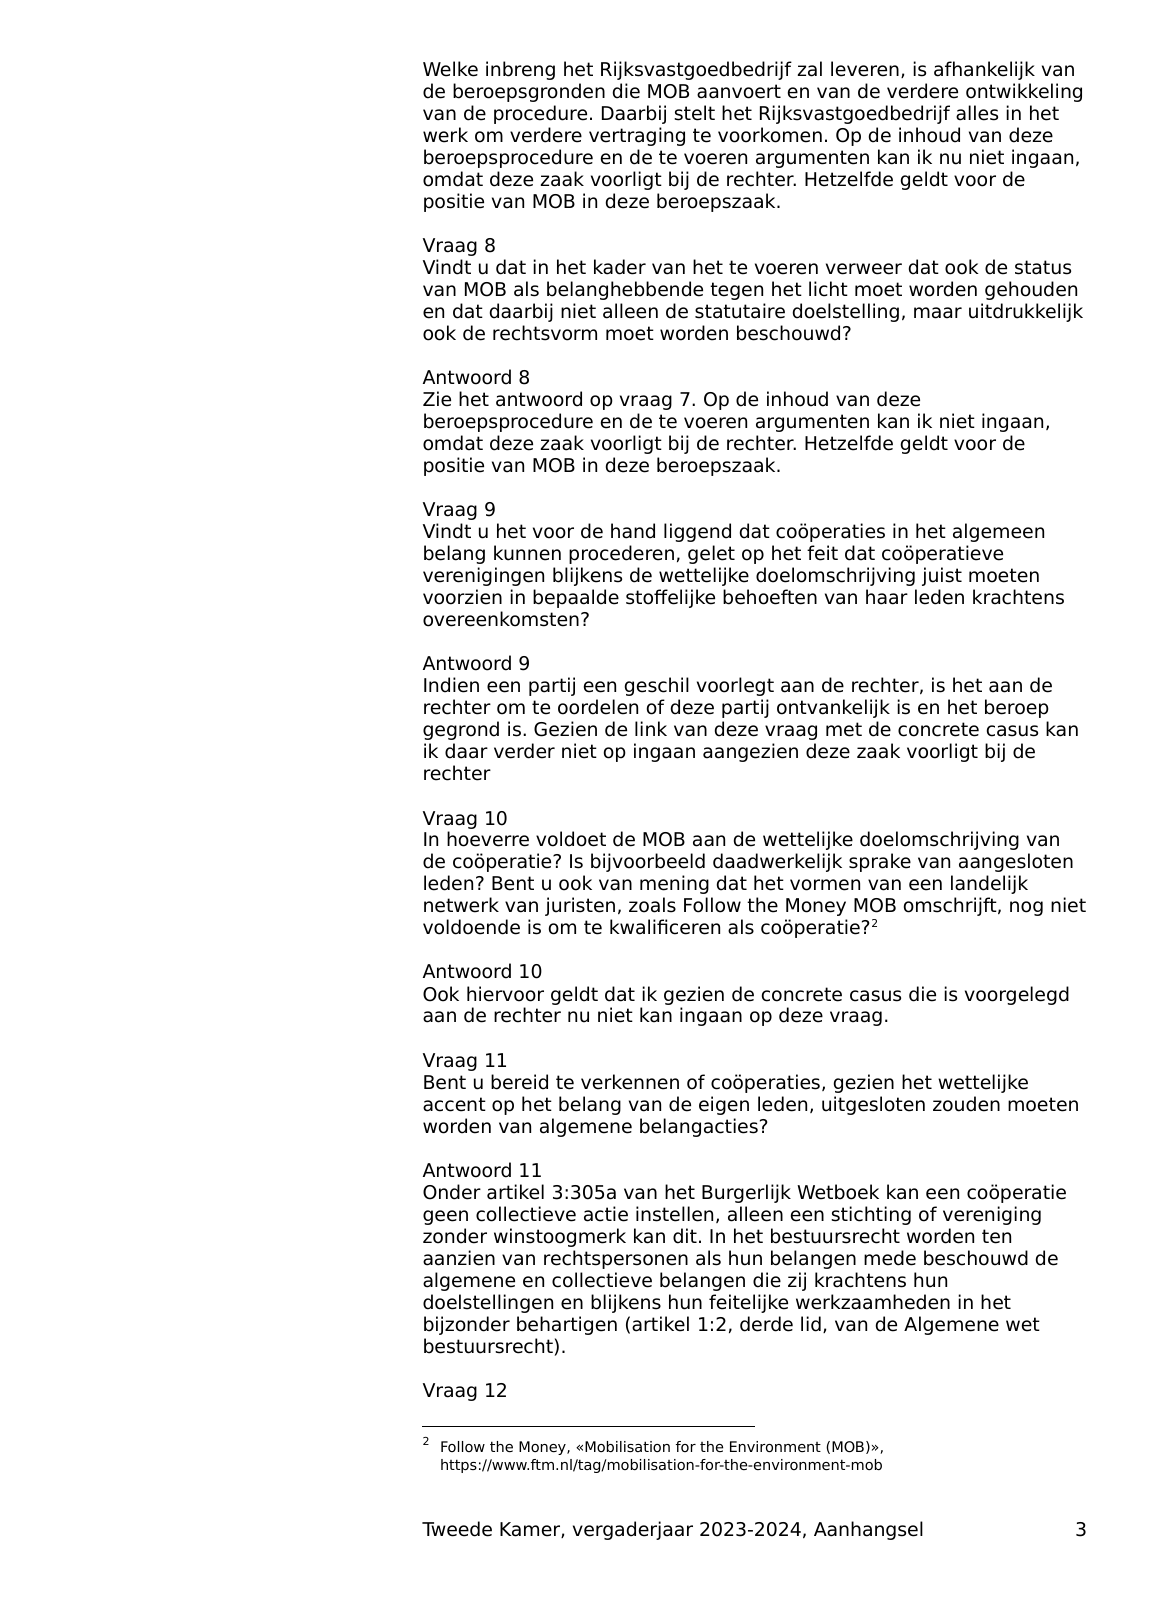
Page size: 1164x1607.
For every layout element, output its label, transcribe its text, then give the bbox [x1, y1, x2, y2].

text Onder artikel 3:305a van het Burgerlijk Wetboek kan een coöperatie geen collectieve actie instellen, alleen een stichting of vereniging zonder winstoogmerk kan dit. In het bestuursrecht worden ten aanzien van rechtspersonen als hun belangen mede beschouwd de algemene en collectieve belangen die zij krachtens hun doelstellingen en blijkens hun feitelijke werkzaamheden in het bijzonder behartigen (artikel 1:2, derde lid, van de Algemene wet bestuursrecht). [422, 1182, 1087, 1357]
text Vraag 10 [422, 807, 1087, 829]
text Vraag 11 [422, 1049, 1087, 1072]
text Vindt u dat in het kader van het te voeren verweer dat ook de status van MOB als belanghebbende tegen het licht moet worden gehouden en dat daarbij niet alleen de statutaire doelstelling, maar uitdrukkelijk ook de rechtsvorm moet worden beschouwd? [422, 257, 1087, 345]
text Vraag 12 [422, 1380, 1087, 1402]
text Ook hiervoor geldt dat ik gezien de concrete casus die is voorgelegd aan de rechter nu niet kan ingaan op deze vraag. [422, 983, 1087, 1027]
text Antwoord 11 [422, 1160, 1087, 1182]
text Follow the Money, «Mobilisation for the Environment (MOB)», https://www.ftm.nl/tag/mobilisation-for-the-environment-mob [422, 1435, 1087, 1474]
text Indien een partij een geschil voorlegt aan de rechter, is het aan de rechter om te oordelen of deze partij ontvankelijk is en het beroep gegrond is. Gezien de link van deze vraag met de concrete casus kan ik daar verder niet op ingaan aangezien deze zaak voorligt bij de rechter [422, 675, 1087, 785]
text In hoeverre voldoet de MOB aan de wettelijke doelomschrijving van de coöperatie? Is bijvoorbeeld daadwerkelijk sprake van aangesloten leden? Bent u ook van mening dat het vormen van een landelijk netwerk van juristen, zoals Follow the Money MOB omschrijft, nog niet voldoende is om te kwalificeren als coöperatie? [422, 829, 1087, 939]
text Welke inbreng het Rijksvastgoedbedrijf zal leveren, is afhankelijk van de beroepsgronden die MOB aanvoert en van de verdere ontwikkeling van de procedure. Daarbij stelt het Rijksvastgoedbedrijf alles in het werk om verdere vertraging te voorkomen. Op de inhoud van deze beroepsprocedure en de te voeren argumenten kan ik nu niet ingaan, omdat deze zaak voorligt bij de rechter. Hetzelfde geldt voor de positie van MOB in deze beroepszaak. [422, 59, 1087, 213]
text Vindt u het voor de hand liggend dat coöperaties in het algemeen belang kunnen procederen, gelet op het feit dat coöperatieve verenigingen blijkens de wettelijke doelomschrijving juist moeten voorzien in bepaalde stoffelijke behoeften van haar leden krachtens overeenkomsten? [422, 521, 1087, 631]
text Antwoord 10 [422, 961, 1087, 983]
text Vraag 9 [422, 499, 1087, 521]
text Antwoord 8 [422, 367, 1087, 389]
text Bent u bereid te verkennen of coöperaties, gezien het wettelijke accent op het belang van de eigen leden, uitgesloten zouden moeten worden van algemene belangacties? [422, 1072, 1087, 1137]
text Antwoord 9 [422, 653, 1087, 675]
text Zie het antwoord op vraag 7. Op de inhoud van deze beroepsprocedure en de te voeren argumenten kan ik niet ingaan, omdat deze zaak voorligt bij de rechter. Hetzelfde geldt voor de positie van MOB in deze beroepszaak. [422, 389, 1087, 477]
text Vraag 8 [422, 235, 1087, 257]
